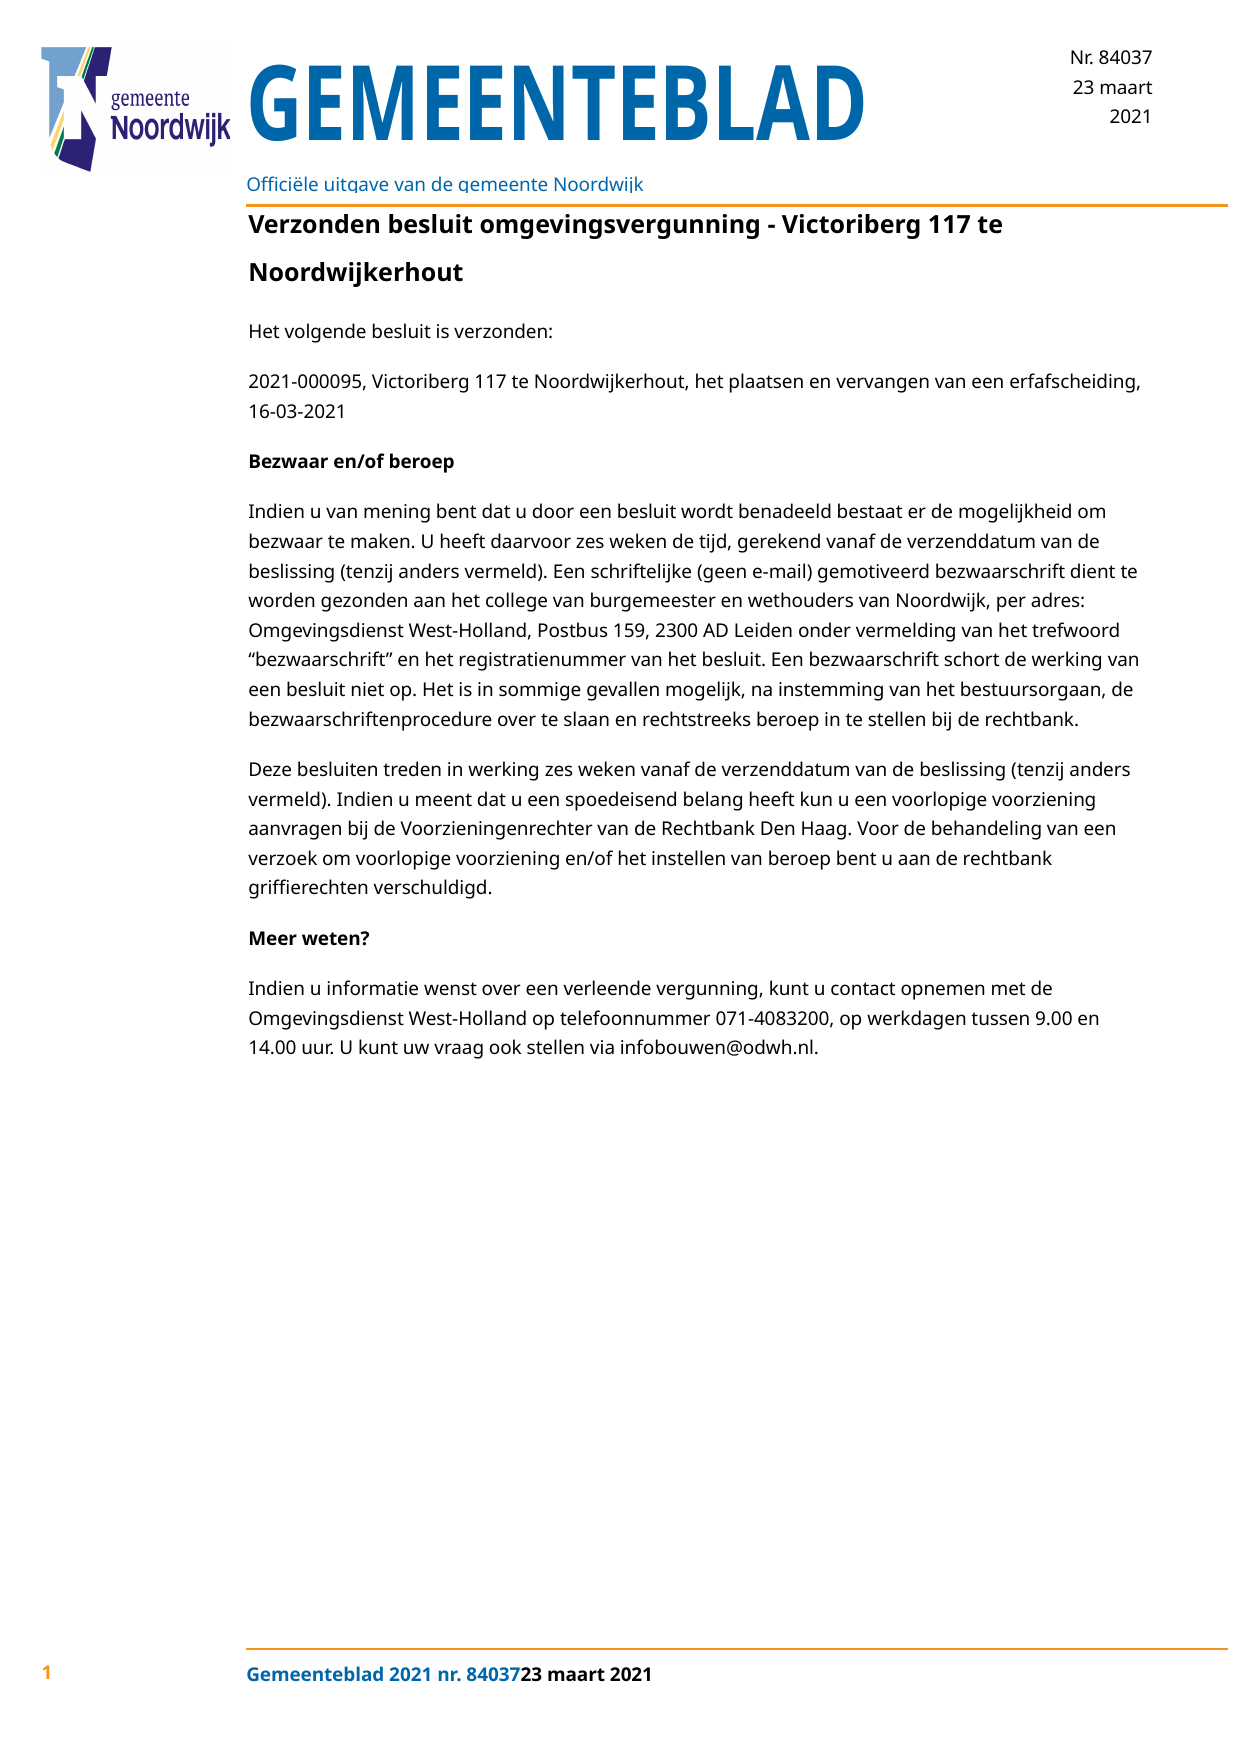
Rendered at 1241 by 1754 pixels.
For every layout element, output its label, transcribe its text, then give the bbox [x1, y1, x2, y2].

text Indien u van mening bent dat u door een besluit wordt benadeeld bestaat er de mogelijkheid om bezwaar te maken. U heeft daarvoor zes weken de tijd, gerekend vanaf de verzenddatum van de beslissing (tenzij anders vermeld). Een schriftelijke (geen e-mail) gemotiveerd bezwaarschrift dient te worden gezonden aan het college van burgemeester en wethouders van Noordwijk, per adres: Omgevingsdienst West-Holland, Postbus 159, 2300 AD Leiden onder vermelding van het trefwoord “bezwaarschrift” en het registratienummer van het besluit. Een bezwaarschrift schort de werking van een besluit niet op. Het is in sommige gevallen mogelijk, na instemming van het bestuursorgaan, de bezwaarschriftenprocedure over te slaan en rechtstreeks beroep in te stellen bij de rechtbank. [248, 499, 1152, 732]
text 2021-000095, Victoriberg 117 te Noordwijkerhout, het plaatsen en vervangen van een erfafscheiding, 16-03-2021 [248, 368, 1152, 424]
text Het volgende besluit is verzonden: [248, 318, 1152, 344]
picture [41, 47, 231, 172]
text Verzonden besluit omgevingsvergunning - Victoriberg 117 te Noordwijkerhout [248, 207, 1152, 288]
text Bezwaar en/of beroep [248, 448, 1152, 474]
text Meer weten? [248, 925, 1152, 951]
text Deze besluiten treden in werking zes weken vanaf de verzenddatum van de beslissing (tenzij anders vermeld). Indien u meent dat u een spoedeisend belang heeft kun u een voorlopige voorziening aanvragen bij de Voorzieningenrechter van de Rechtbank Den Haag. Voor de behandeling van een verzoek om voorlopige voorziening en/of het instellen van beroep bent u aan de rechtbank griffierechten verschuldigd. [248, 756, 1152, 900]
text Indien u informatie wenst over een verleende vergunning, kunt u contact opnemen met de Omgevingsdienst West-Holland op telefoonnummer 071-4083200, op werkdagen tussen 9.00 en 14.00 uur. U kunt uw vraag ook stellen via infobouwen@odwh.nl. [248, 975, 1152, 1060]
